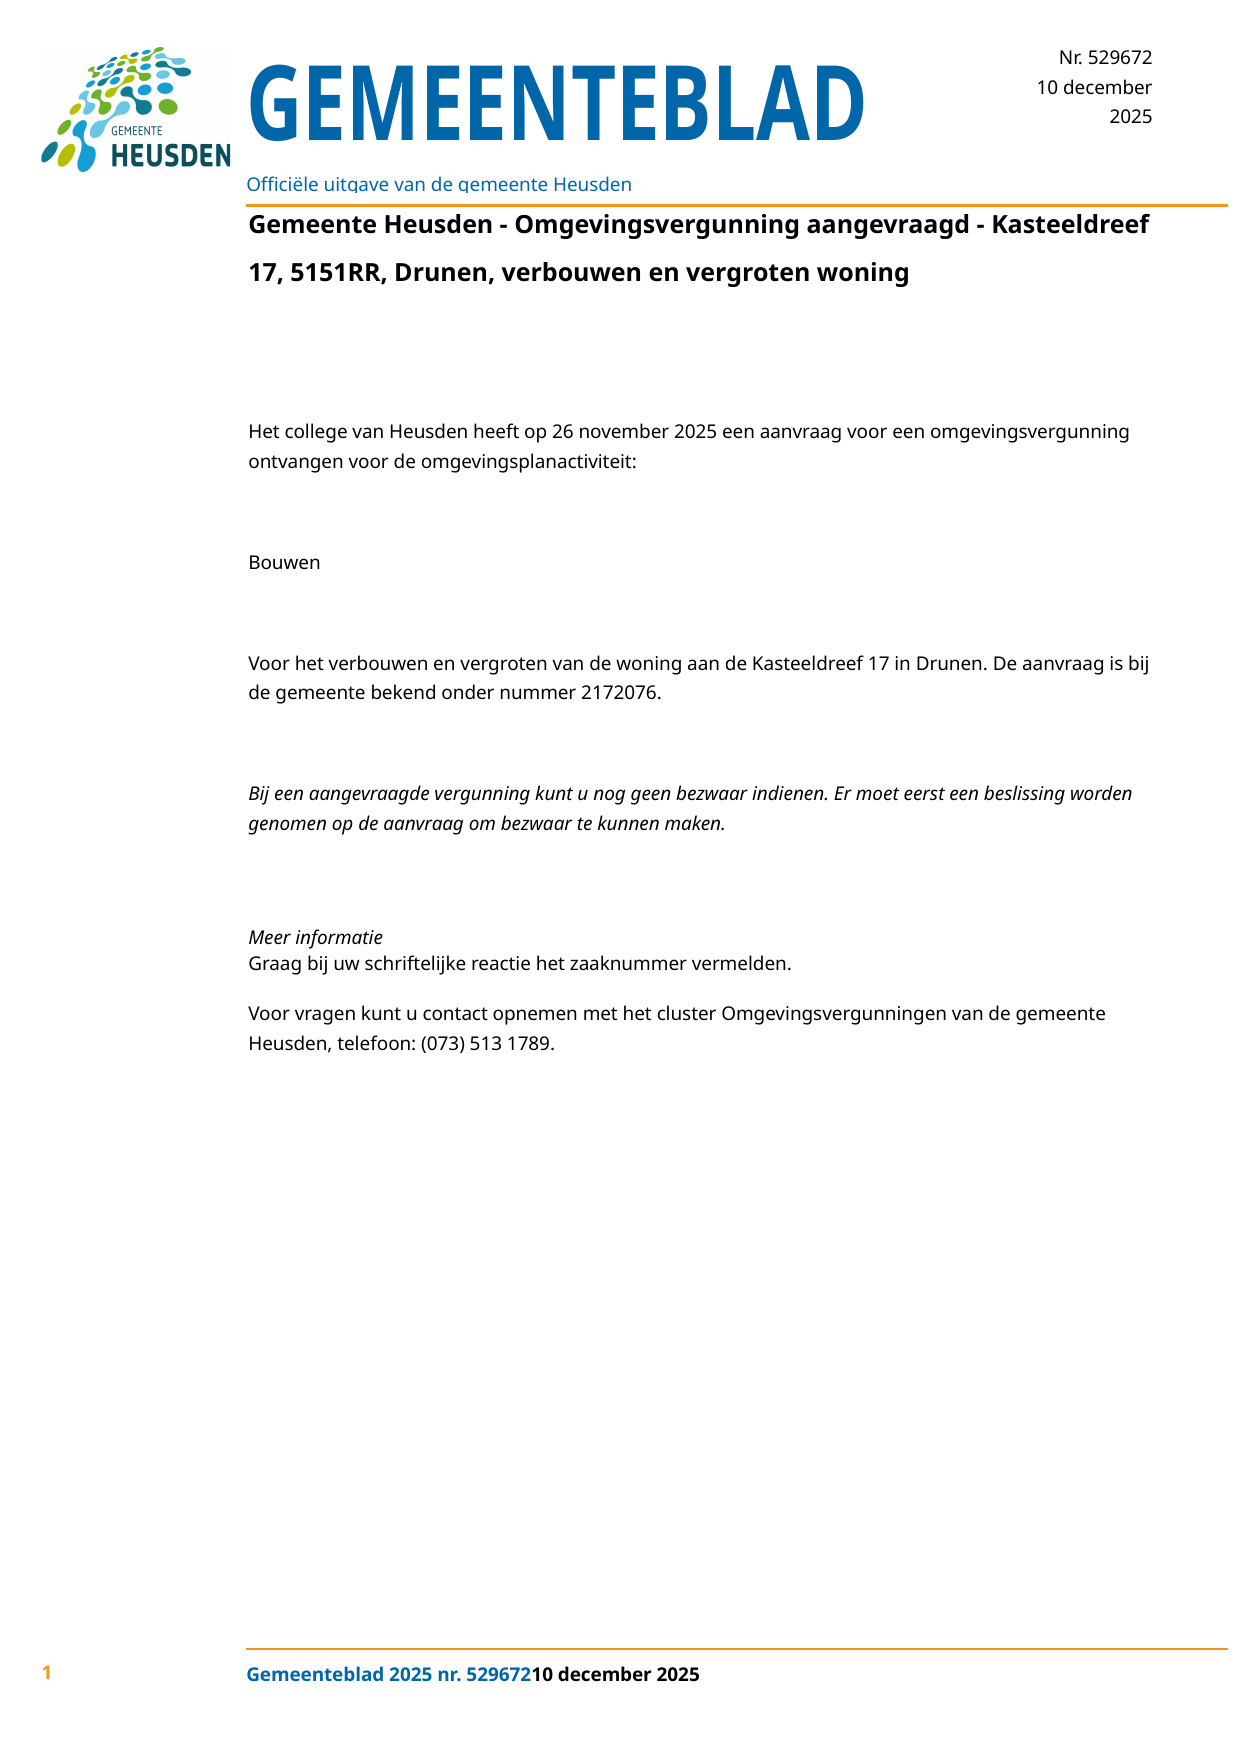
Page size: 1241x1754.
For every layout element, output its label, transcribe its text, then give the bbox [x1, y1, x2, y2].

picture [41, 47, 231, 172]
text Bouwen [248, 549, 1152, 575]
text Graag bij uw schriftelijke reactie het zaaknummer vermelden. [248, 950, 1152, 976]
text Voor het verbouwen en vergroten van de woning aan de Kasteeldreef 17 in Drunen. De aanvraag is bij de gemeente bekend onder nummer 2172076. [248, 650, 1152, 705]
text Bij een aangevraagde vergunning kunt u nog geen bezwaar indienen. Er moet eerst een beslissing worden genomen op de aanvraag om bezwaar te kunnen maken. [248, 780, 1152, 836]
text Het college van Heusden heeft op 26 november 2025 een aanvraag voor een omgevingsvergunning ontvangen voor de omgevingsplanactiviteit: [248, 419, 1152, 474]
text Voor vragen kunt u contact opnemen met het cluster Omgevingsvergunningen van de gemeente Heusden, telefoon: (073) 513 1789. [248, 1001, 1152, 1056]
text Meer informatie [248, 924, 1152, 950]
text Gemeente Heusden - Omgevingsvergunning aangevraagd - Kasteeldreef 17, 5151RR, Drunen, verbouwen en vergroten woning [248, 207, 1152, 288]
